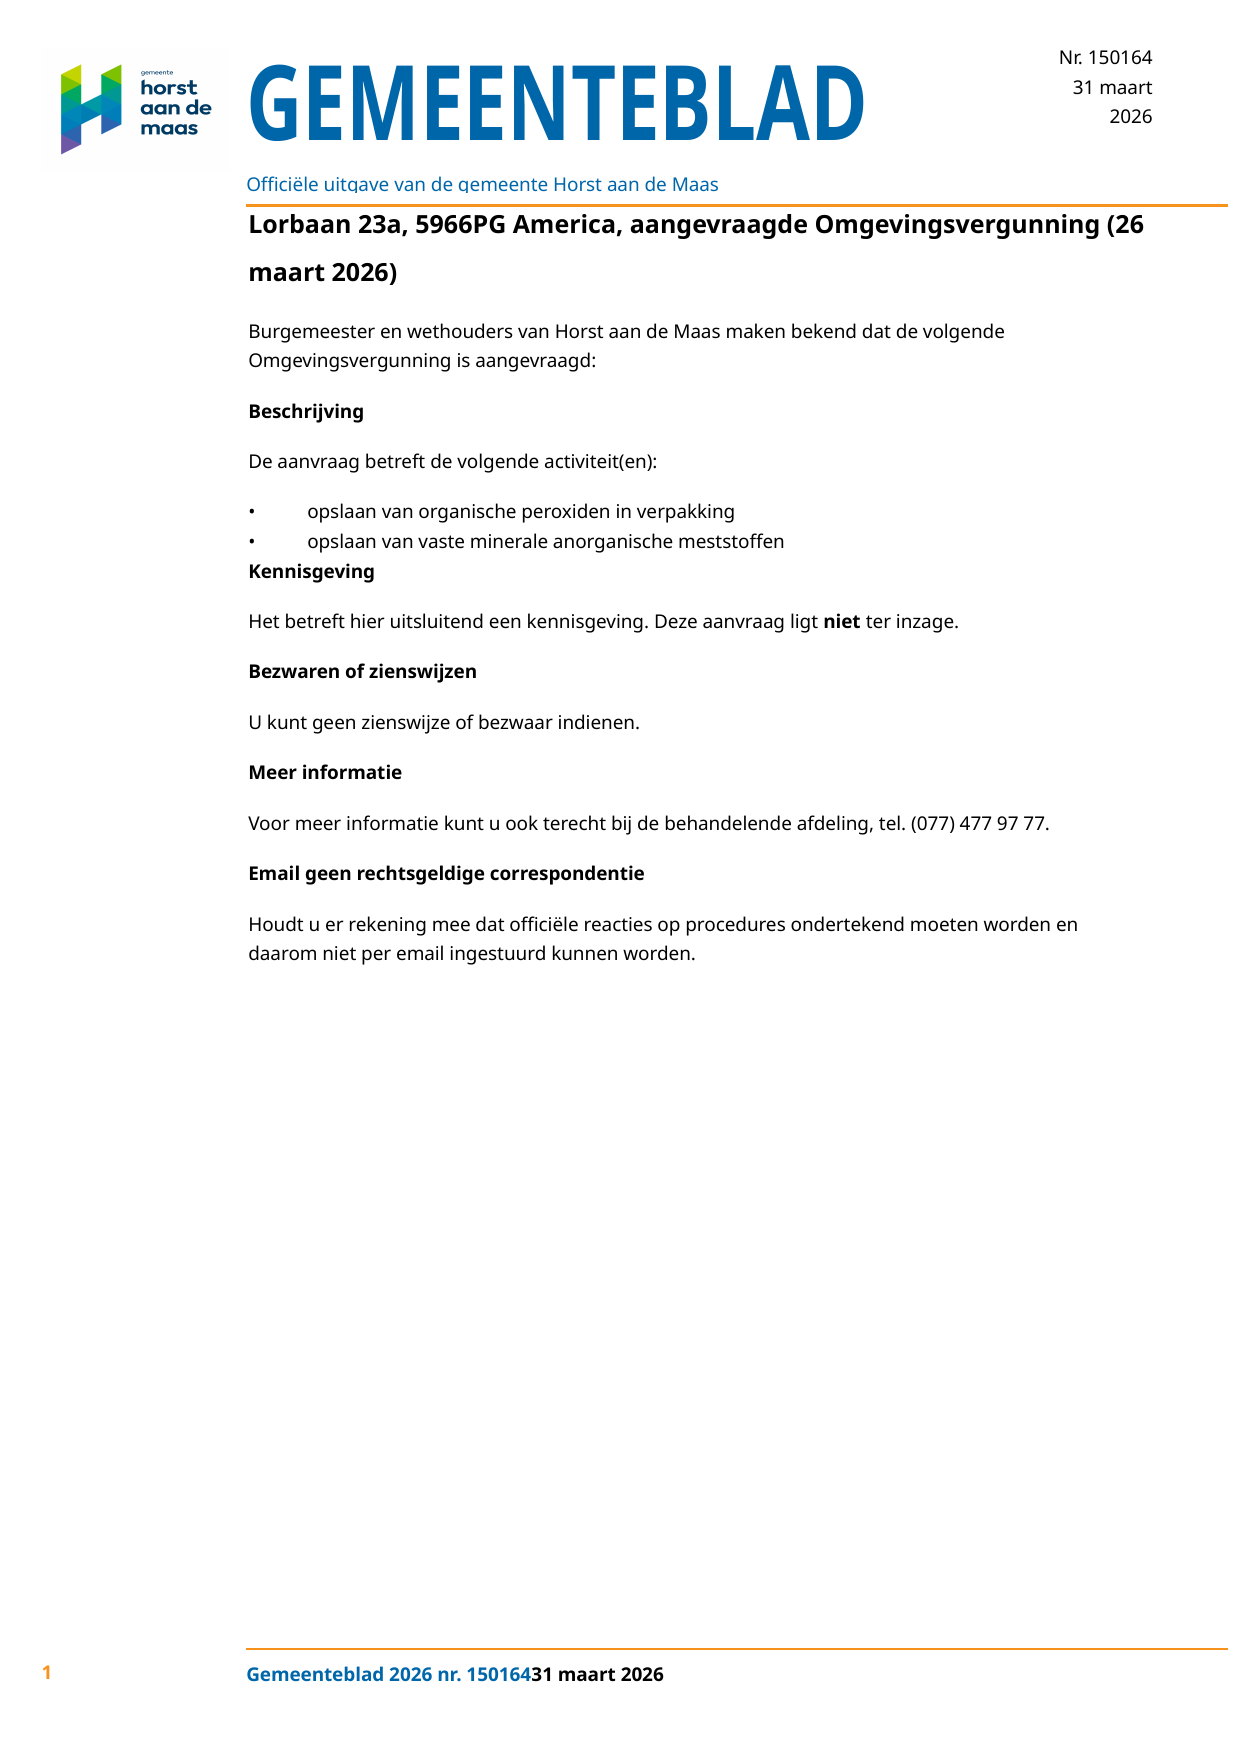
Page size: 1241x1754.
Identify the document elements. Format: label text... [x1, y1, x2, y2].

text Lorbaan 23a, 5966PG America, aangevraagde Omgevingsvergunning (26 maart 2026) [248, 207, 1152, 288]
text Het betreft hier uitsluitend een kennisgeving. Deze aanvraag ligt niet ter inzage. [248, 608, 1152, 634]
text Houdt u er rekening mee dat officiële reacties op procedures ondertekend moeten worden en daarom niet per email ingestuurd kunnen worden. [248, 911, 1152, 966]
text Bezwaren of zienswijzen [248, 659, 1152, 684]
list opslaan van organische peroxiden in verpakking [248, 499, 1152, 524]
text Email geen rechtsgeldige correspondentie [248, 860, 1152, 886]
text Meer informatie [248, 759, 1152, 785]
list opslaan van vaste minerale anorganische meststoffen [248, 528, 1152, 554]
text Burgemeester en wethouders van Horst aan de Maas maken bekend dat de volgende Omgevingsvergunning is aangevraagd: [248, 318, 1152, 373]
text U kunt geen zienswijze of bezwaar indienen. [248, 709, 1152, 735]
text Beschrijving [248, 398, 1152, 424]
text Kennisgeving [248, 558, 1152, 584]
text Voor meer informatie kunt u ook terecht bij de behandelende afdeling, tel. (077) 477 97 77. [248, 810, 1152, 836]
picture [41, 47, 231, 172]
text De aanvraag betreft de volgende activiteit(en): [248, 448, 1152, 474]
